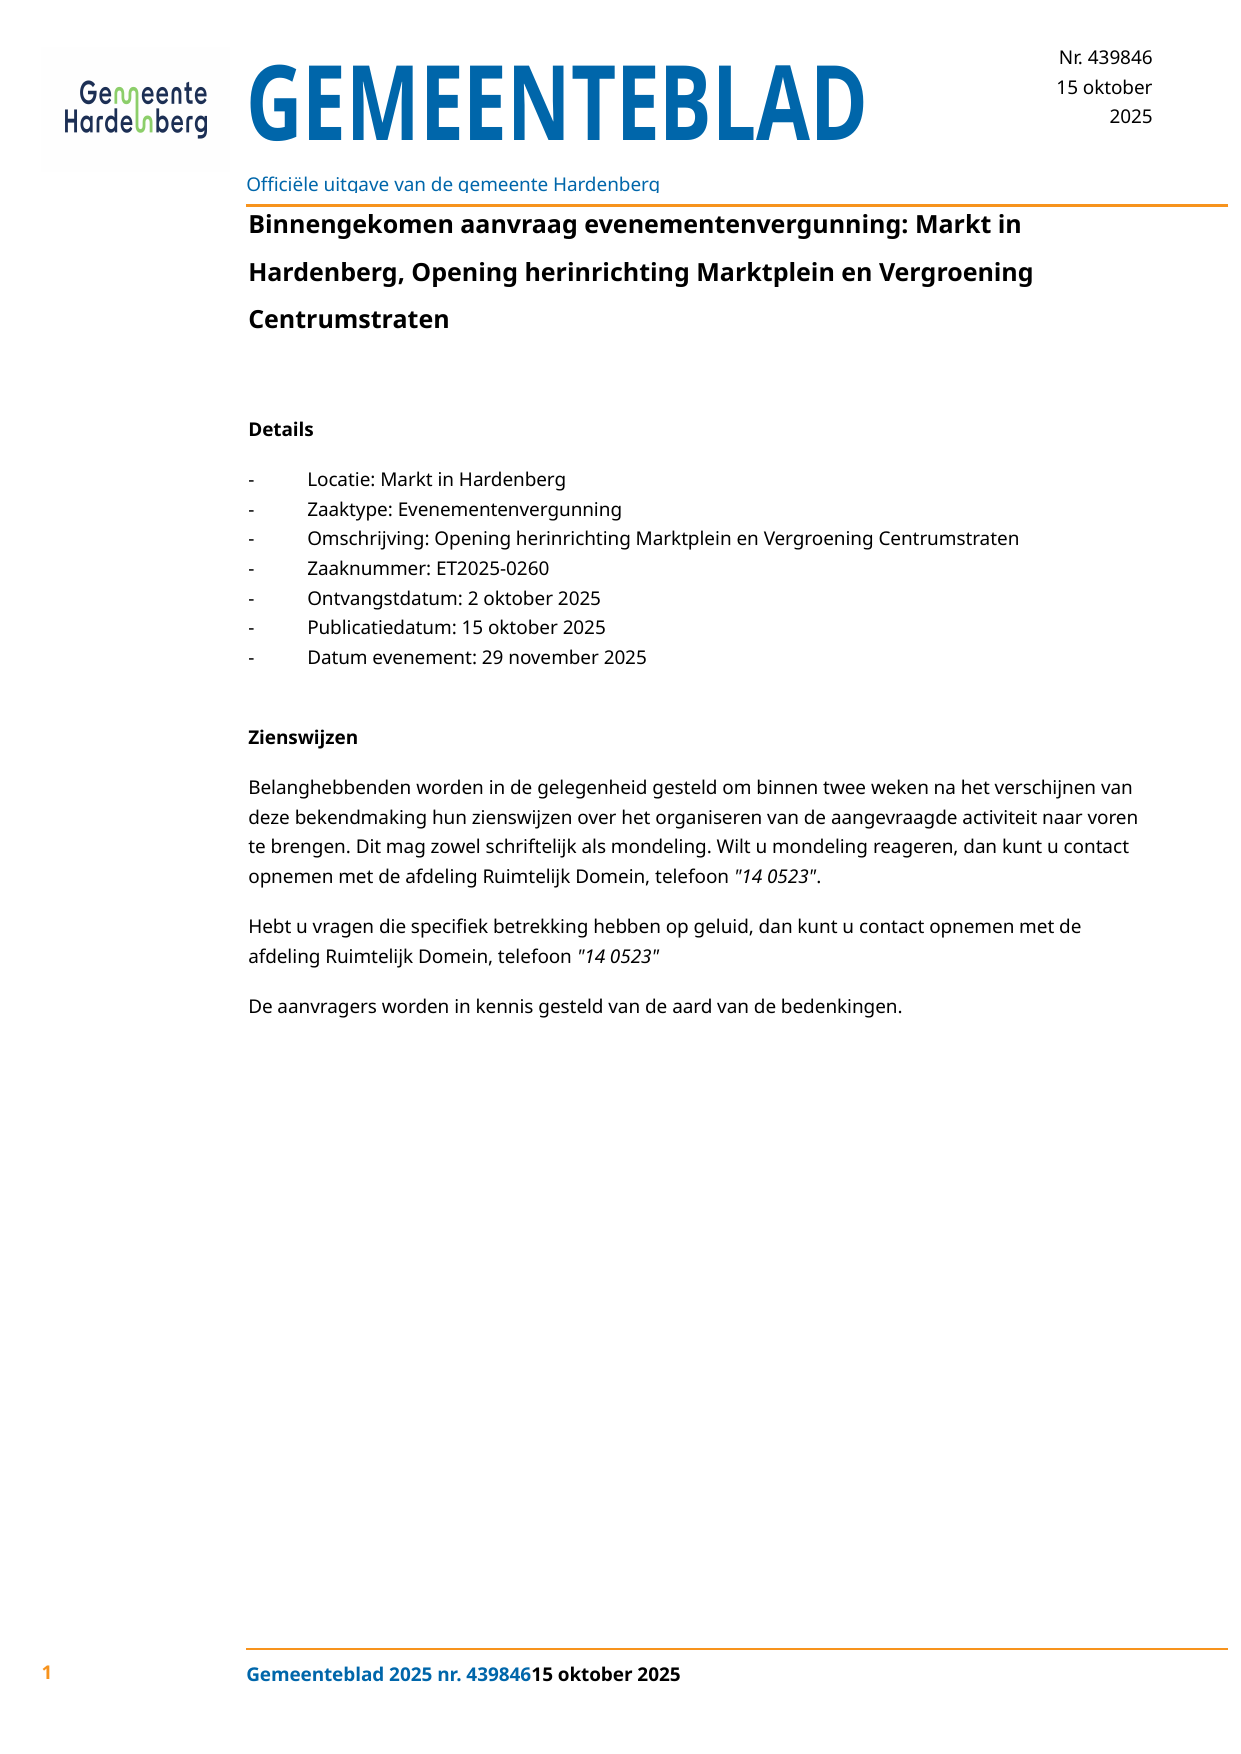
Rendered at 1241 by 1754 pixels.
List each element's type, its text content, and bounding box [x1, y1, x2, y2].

list Zaaknummer: ET2025-0260 [248, 555, 1152, 581]
text Hebt u vragen die specifiek betrekking hebben op geluid, dan kunt u contact opnemen met de afdeling Ruimtelijk Domein, telefoon "14 0523" [248, 913, 1152, 969]
text De aanvragers worden in kennis gesteld van de aard van de bedenkingen. [248, 993, 1152, 1019]
list Ontvangstdatum: 2 oktober 2025 [248, 585, 1152, 610]
list Zaaktype: Evenementenvergunning [248, 496, 1152, 522]
text Belanghebbenden worden in de gelegenheid gesteld om binnen twee weken na het verschijnen van deze bekendmaking hun zienswijzen over het organiseren van de aangevraagde activiteit naar voren te brengen. Dit mag zowel schriftelijk als mondeling. Wilt u mondeling reageren, dan kunt u contact opnemen met de afdeling Ruimtelijk Domein, telefoon "14 0523". [248, 774, 1152, 889]
text Binnengekomen aanvraag evenementenvergunning: Markt in Hardenberg, Opening herinrichting Marktplein en Vergroening Centrumstraten [248, 207, 1152, 336]
text Details [248, 416, 1152, 442]
picture [41, 47, 231, 172]
list Datum evenement: 29 november 2025 [248, 644, 1152, 669]
list Omschrijving: Opening herinrichting Marktplein en Vergroening Centrumstraten [248, 526, 1152, 551]
list Locatie: Markt in Hardenberg [248, 466, 1152, 492]
text Zienswijzen [248, 724, 1152, 749]
list Publicatiedatum: 15 oktober 2025 [248, 614, 1152, 640]
